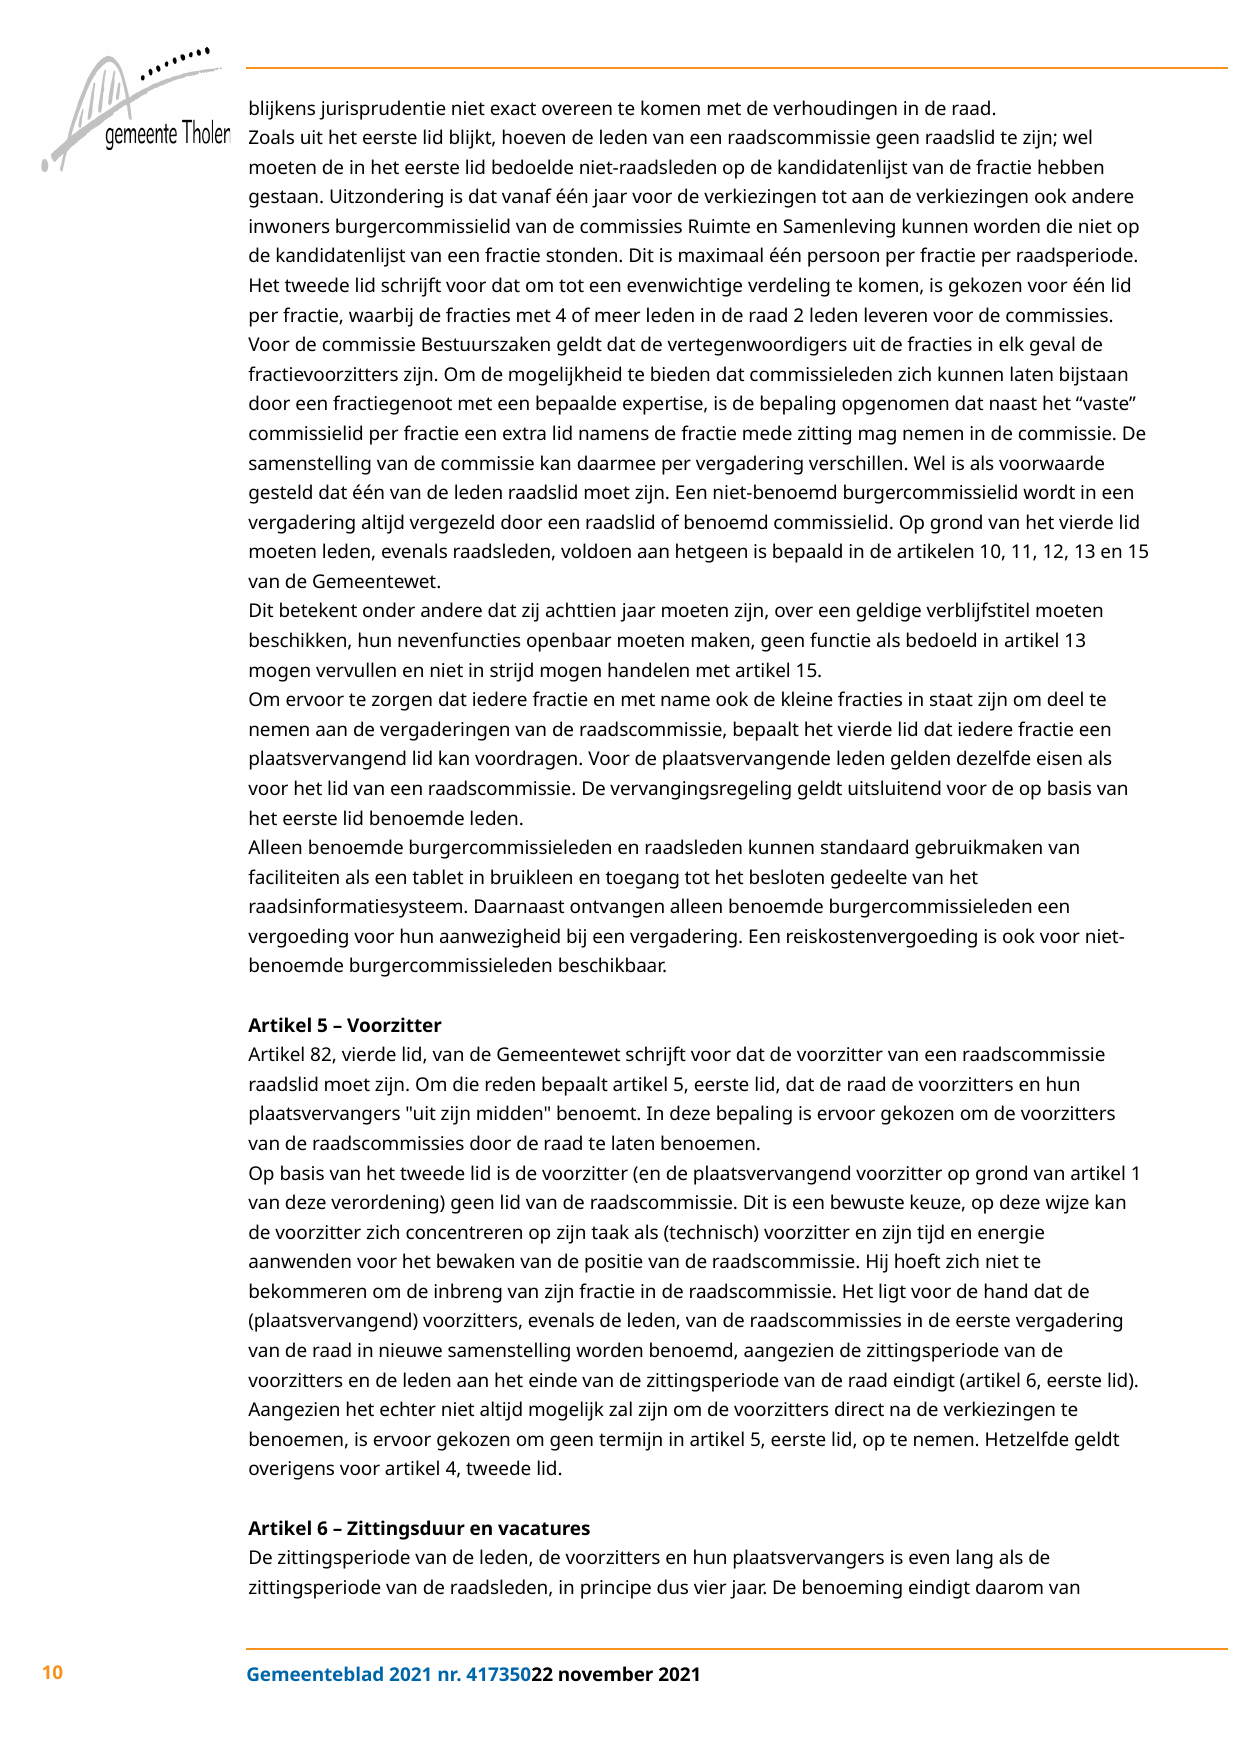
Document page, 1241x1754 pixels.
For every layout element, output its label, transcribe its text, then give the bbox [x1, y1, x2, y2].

text Zoals uit het eerste lid blijkt, hoeven de leden van een raadscommissie geen raadslid te zijn; wel moeten de in het eerste lid bedoelde niet-raadsleden op de kandidatenlijst van de fractie hebben gestaan. Uitzondering is dat vanaf één jaar voor de verkiezingen tot aan de verkiezingen ook andere inwoners burgercommissielid van de commissies Ruimte en Samenleving kunnen worden die niet op de kandidatenlijst van een fractie stonden. Dit is maximaal één persoon per fractie per raadsperiode. Het tweede lid schrijft voor dat om tot een evenwichtige verdeling te komen, is gekozen voor één lid per fractie, waarbij de fracties met 4 of meer leden in de raad 2 leden leveren voor de commissies. Voor de commissie Bestuurszaken geldt dat de vertegenwoordigers uit de fracties in elk geval de fractievoorzitters zijn. Om de mogelijkheid te bieden dat commissieleden zich kunnen laten bijstaan door een fractiegenoot met een bepaalde expertise, is de bepaling opgenomen dat naast het “vaste” commissielid per fractie een extra lid namens de fractie mede zitting mag nemen in de commissie. De samenstelling van de commissie kan daarmee per vergadering verschillen. Wel is als voorwaarde gesteld dat één van de leden raadslid moet zijn. Een niet-benoemd burgercommissielid wordt in een vergadering altijd vergezeld door een raadslid of benoemd commissielid. Op grond van het vierde lid moeten leden, evenals raadsleden, voldoen aan hetgeen is bepaald in de artikelen 10, 11, 12, 13 en 15 van de Gemeentewet. [248, 124, 1152, 594]
text Artikel 5 – Voorzitter [248, 1012, 1152, 1038]
text Op basis van het tweede lid is de voorzitter (en de plaatsvervangend voorzitter op grond van artikel 1 van deze verordening) geen lid van de raadscommissie. Dit is een bewuste keuze, op deze wijze kan de voorzitter zich concentreren op zijn taak als (technisch) voorzitter en zijn tijd en energie aanwenden voor het bewaken van de positie van de raadscommissie. Hij hoeft zich niet te bekommeren om de inbreng van zijn fractie in de raadscommissie. Het ligt voor de hand dat de (plaatsvervangend) voorzitters, evenals de leden, van de raadscommissies in de eerste vergadering van de raad in nieuwe samenstelling worden benoemd, aangezien de zittingsperiode van de voorzitters en de leden aan het einde van de zittingsperiode van de raad eindigt (artikel 6, eerste lid). Aangezien het echter niet altijd mogelijk zal zijn om de voorzitters direct na de verkiezingen te benoemen, is ervoor gekozen om geen termijn in artikel 5, eerste lid, op te nemen. Hetzelfde geldt overigens voor artikel 4, tweede lid. [248, 1160, 1152, 1481]
text Alleen benoemde burgercommissieleden en raadsleden kunnen standaard gebruikmaken van faciliteiten als een tablet in bruikleen en toegang tot het besloten gedeelte van het raadsinformatiesysteem. Daarnaast ontvangen alleen benoemde burgercommissieleden een vergoeding voor hun aanwezigheid bij een vergadering. Een reiskostenvergoeding is ook voor niet-benoemde burgercommissieleden beschikbaar. [248, 834, 1152, 978]
text Artikel 6 – Zittingsduur en vacatures [248, 1515, 1152, 1541]
text blijkens jurisprudentie niet exact overeen te komen met de verhoudingen in de raad. [248, 95, 1152, 121]
text Artikel 82, vierde lid, van de Gemeentewet schrijft voor dat de voorzitter van een raadscommissie raadslid moet zijn. Om die reden bepaalt artikel 5, eerste lid, dat de raad de voorzitters en hun plaatsvervangers "uit zijn midden" benoemt. In deze bepaling is ervoor gekozen om de voorzitters van de raadscommissies door de raad te laten benoemen. [248, 1041, 1152, 1156]
picture [41, 47, 231, 172]
text Dit betekent onder andere dat zij achttien jaar moeten zijn, over een geldige verblijfstitel moeten beschikken, hun nevenfuncties openbaar moeten maken, geen functie als bedoeld in artikel 13 mogen vervullen en niet in strijd mogen handelen met artikel 15. [248, 598, 1152, 683]
text Om ervoor te zorgen dat iedere fractie en met name ook de kleine fracties in staat zijn om deel te nemen aan de vergaderingen van de raadscommissie, bepaalt het vierde lid dat iedere fractie een plaatsvervangend lid kan voordragen. Voor de plaatsvervangende leden gelden dezelfde eisen als voor het lid van een raadscommissie. De vervangingsregeling geldt uitsluitend voor de op basis van het eerste lid benoemde leden. [248, 686, 1152, 831]
text De zittingsperiode van de leden, de voorzitters en hun plaatsvervangers is even lang als de zittingsperiode van de raadsleden, in principe dus vier jaar. De benoeming eindigt daarom van [248, 1544, 1152, 1600]
